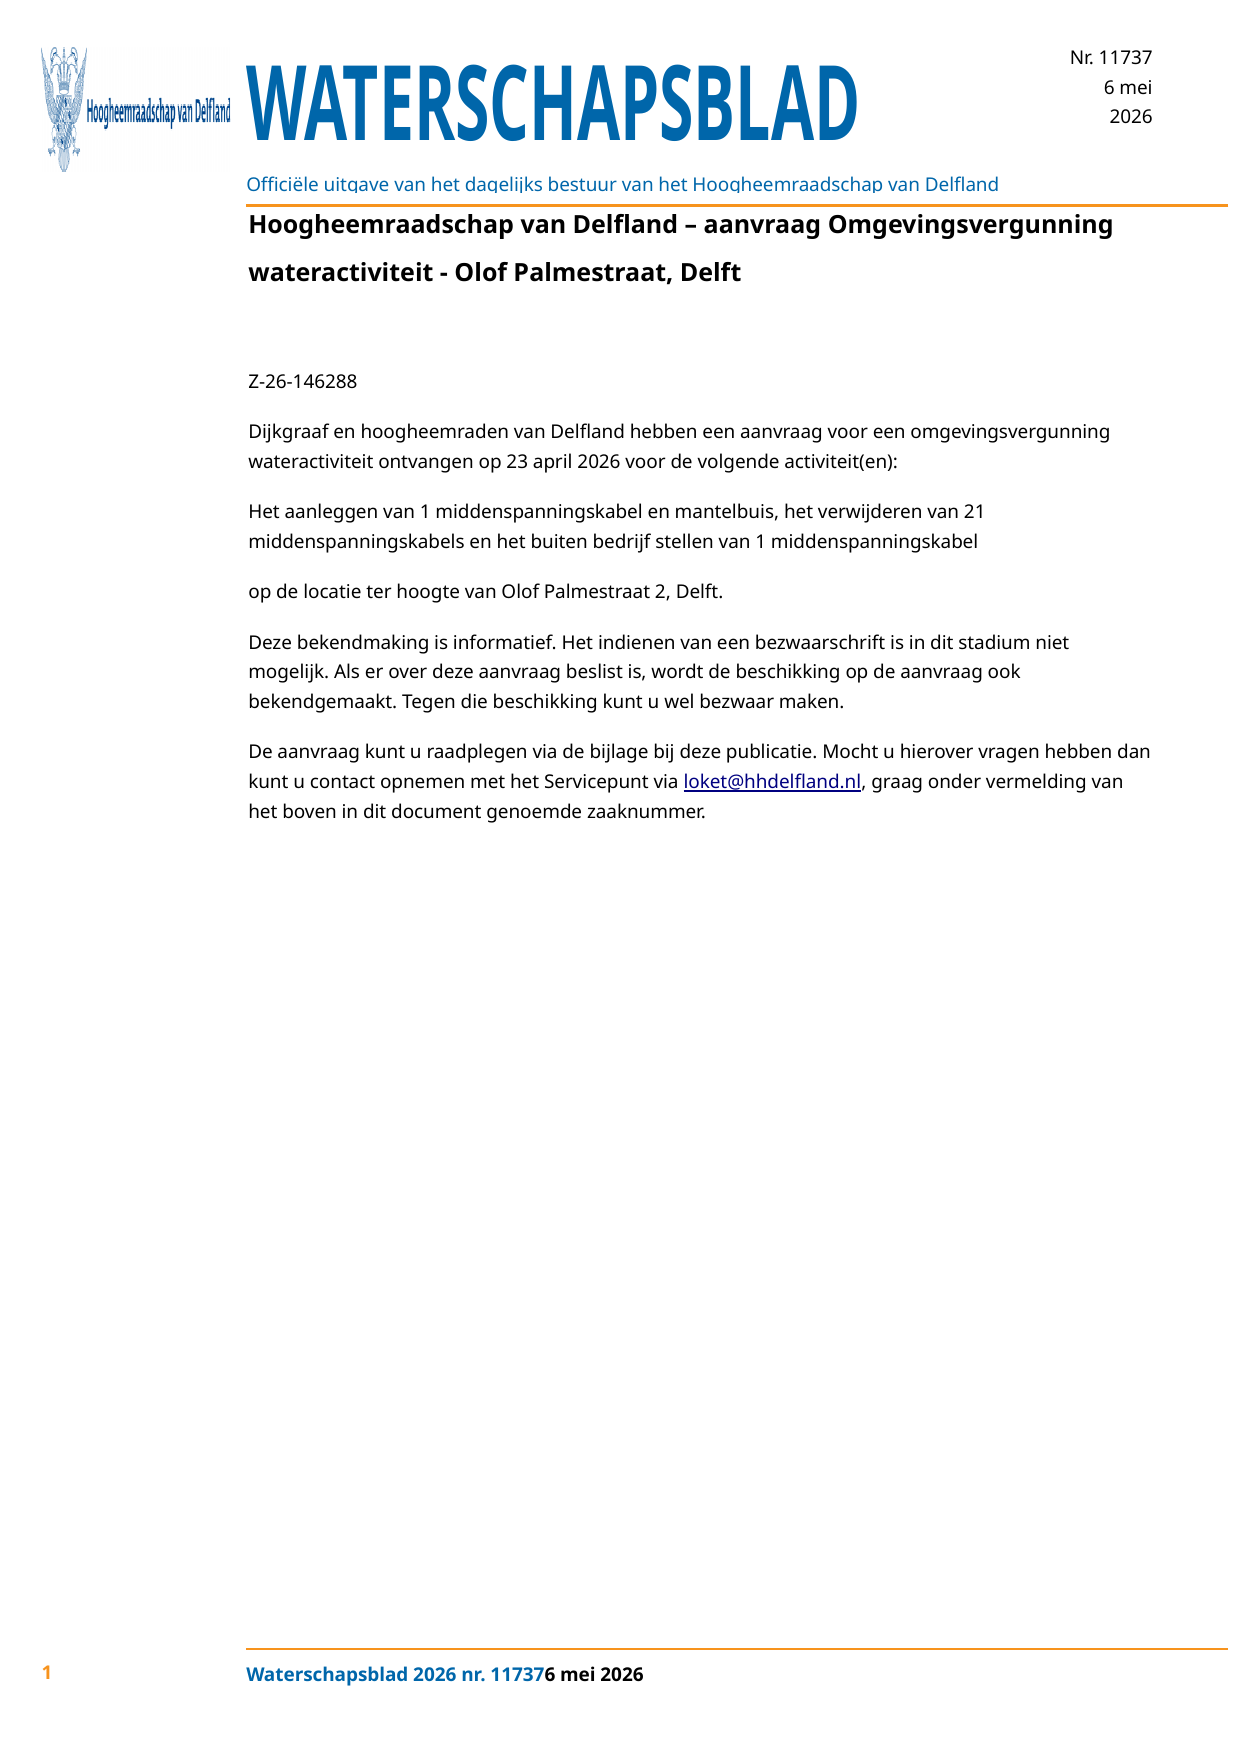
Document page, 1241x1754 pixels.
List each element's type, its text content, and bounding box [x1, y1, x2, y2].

text Deze bekendmaking is informatief. Het indienen van een bezwaarschrift is in dit stadium niet mogelijk. Als er over deze aanvraag beslist is, wordt de beschikking op de aanvraag ook bekendgemaakt. Tegen die beschikking kunt u wel bezwaar maken. [248, 629, 1152, 714]
text Dijkgraaf en hoogheemraden van Delfland hebben een aanvraag voor een omgevingsvergunning wateractiviteit ontvangen op 23 april 2026 voor de volgende activiteit(en): [248, 419, 1152, 474]
text De aanvraag kunt u raadplegen via de bijlage bij deze publicatie. Mocht u hierover vragen hebben dan kunt u contact opnemen met het Servicepunt via loket@hhdelfland.nl, graag onder vermelding van het boven in dit document genoemde zaaknummer. [248, 739, 1152, 824]
text Hoogheemraadschap van Delfland – aanvraag Omgevingsvergunning wateractiviteit - Olof Palmestraat, Delft [248, 207, 1152, 288]
text Het aanleggen van 1 middenspanningskabel en mantelbuis, het verwijderen van 21 middenspanningskabels en het buiten bedrijf stellen van 1 middenspanningskabel [248, 499, 1152, 554]
text Z-26-146288 [248, 368, 1152, 394]
text op de locatie ter hoogte van Olof Palmestraat 2, Delft. [248, 579, 1152, 604]
picture [41, 47, 231, 172]
